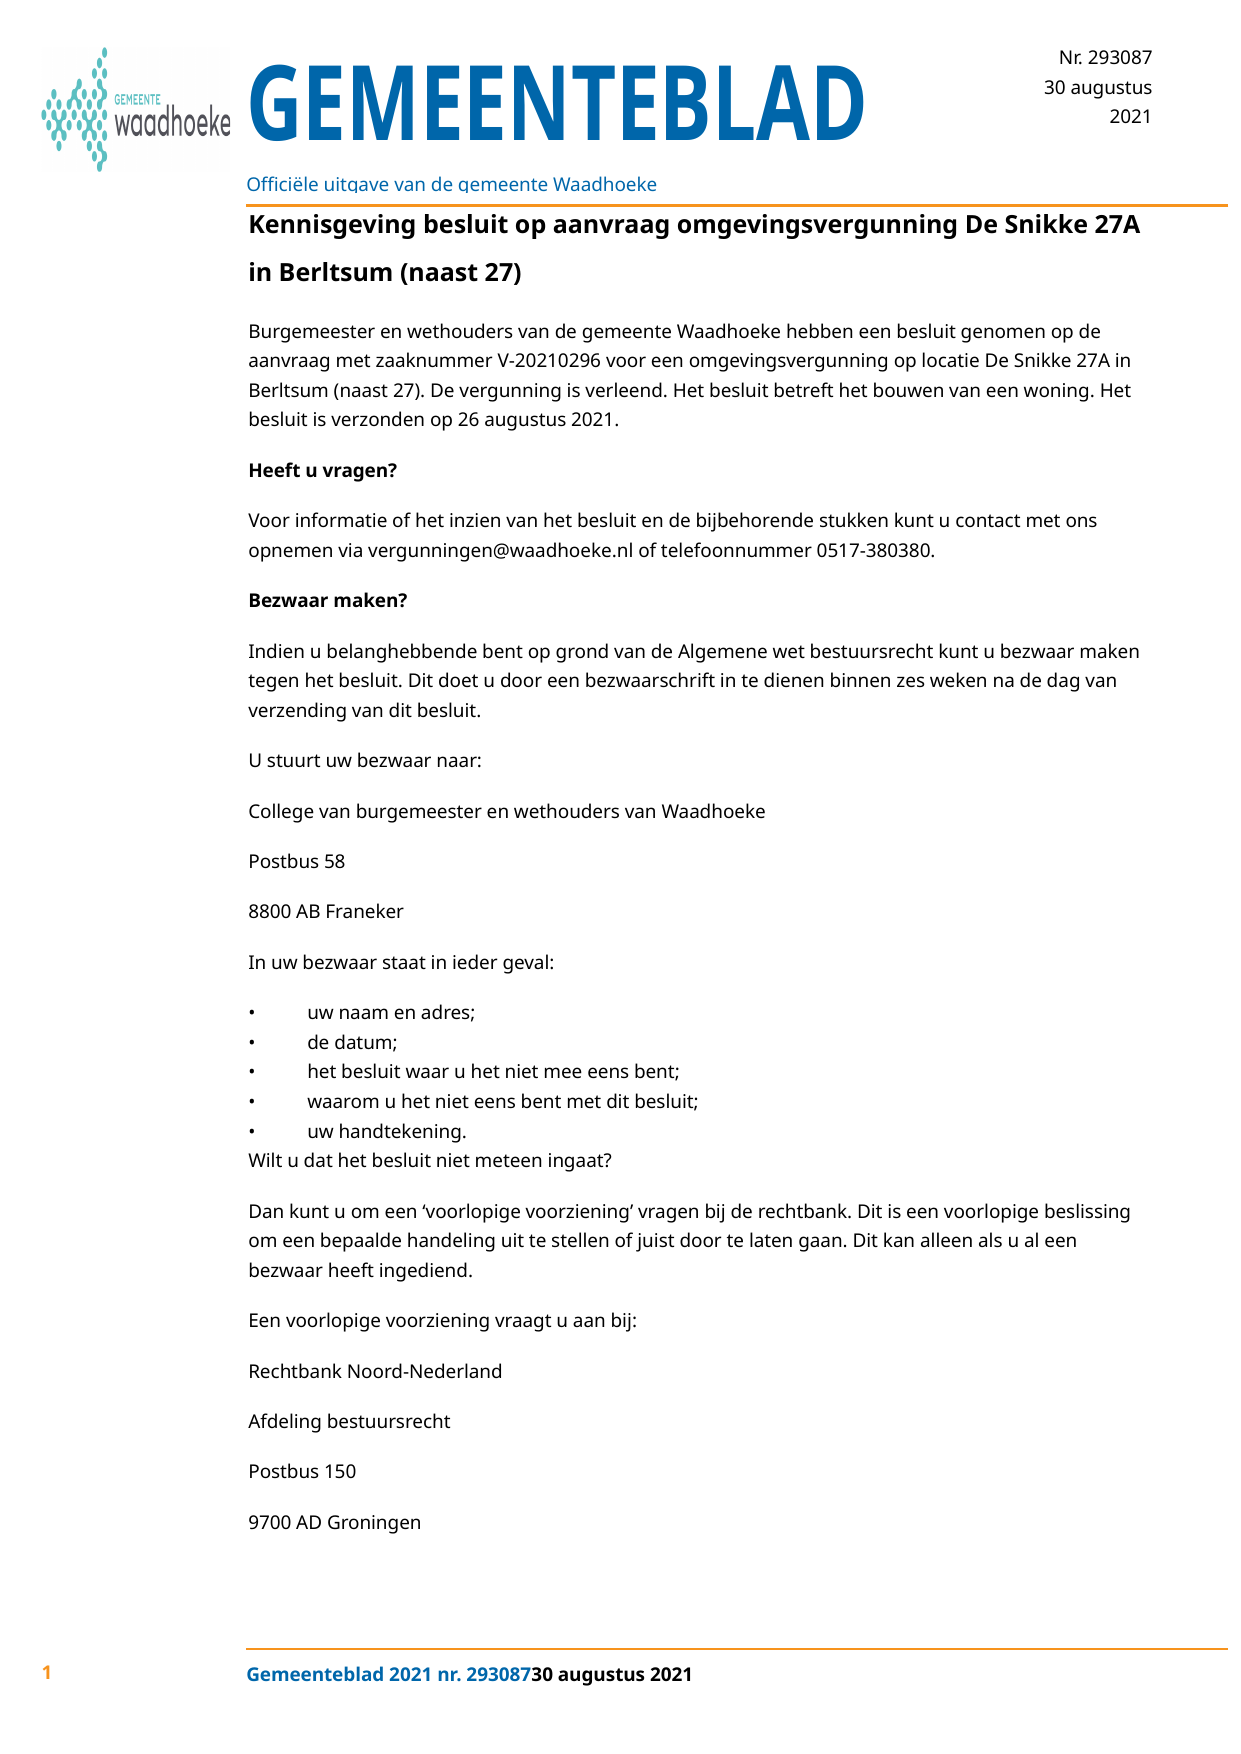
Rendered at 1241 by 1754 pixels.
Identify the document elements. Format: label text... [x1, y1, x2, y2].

text In uw bezwaar staat in ieder geval: [248, 949, 1152, 975]
text Een voorlopige voorziening vraagt u aan bij: [248, 1307, 1152, 1333]
text Afdeling bestuursrecht [248, 1408, 1152, 1434]
text Dan kunt u om een ‘voorlopige voorziening’ vragen bij de rechtbank. Dit is een voorlopige beslissing om een bepaalde handeling uit te stellen of juist door te laten gaan. Dit kan alleen als u al een bezwaar heeft ingediend. [248, 1198, 1152, 1283]
text Indien u belanghebbende bent op grond van de Algemene wet bestuursrecht kunt u bezwaar maken tegen het besluit. Dit doet u door een bezwaarschrift in te dienen binnen zes weken na de dag van verzending van dit besluit. [248, 638, 1152, 723]
text Voor informatie of het inzien van het besluit en de bijbehorende stukken kunt u contact met ons opnemen via vergunningen@waadhoeke.nl of telefoonnummer 0517-380380. [248, 507, 1152, 563]
text 9700 AD Groningen [248, 1509, 1152, 1535]
list uw naam en adres; [248, 999, 1152, 1025]
picture [41, 47, 231, 172]
list de datum; [248, 1029, 1152, 1055]
text Postbus 150 [248, 1459, 1152, 1484]
text Kennisgeving besluit op aanvraag omgevingsvergunning De Snikke 27A in Berltsum (naast 27) [248, 207, 1152, 288]
text 8800 AB Franeker [248, 899, 1152, 924]
text College van burgemeester en wethouders van Waadhoeke [248, 798, 1152, 824]
list waarom u het niet eens bent met dit besluit; [248, 1088, 1152, 1114]
text Postbus 58 [248, 848, 1152, 874]
list uw handtekening. [248, 1118, 1152, 1144]
text Bezwaar maken? [248, 587, 1152, 613]
text Rechtbank Noord-Nederland [248, 1358, 1152, 1384]
text Burgemeester en wethouders van de gemeente Waadhoeke hebben een besluit genomen op de aanvraag met zaaknummer V-20210296 voor een omgevingsvergunning op locatie De Snikke 27A in Berltsum (naast 27). De vergunning is verleend. Het besluit betreft het bouwen van een woning. Het besluit is verzonden op 26 augustus 2021. [248, 318, 1152, 432]
list het besluit waar u het niet mee eens bent; [248, 1059, 1152, 1084]
text U stuurt uw bezwaar naar: [248, 747, 1152, 773]
text Wilt u dat het besluit niet meteen ingaat? [248, 1147, 1152, 1173]
text Heeft u vragen? [248, 457, 1152, 483]
